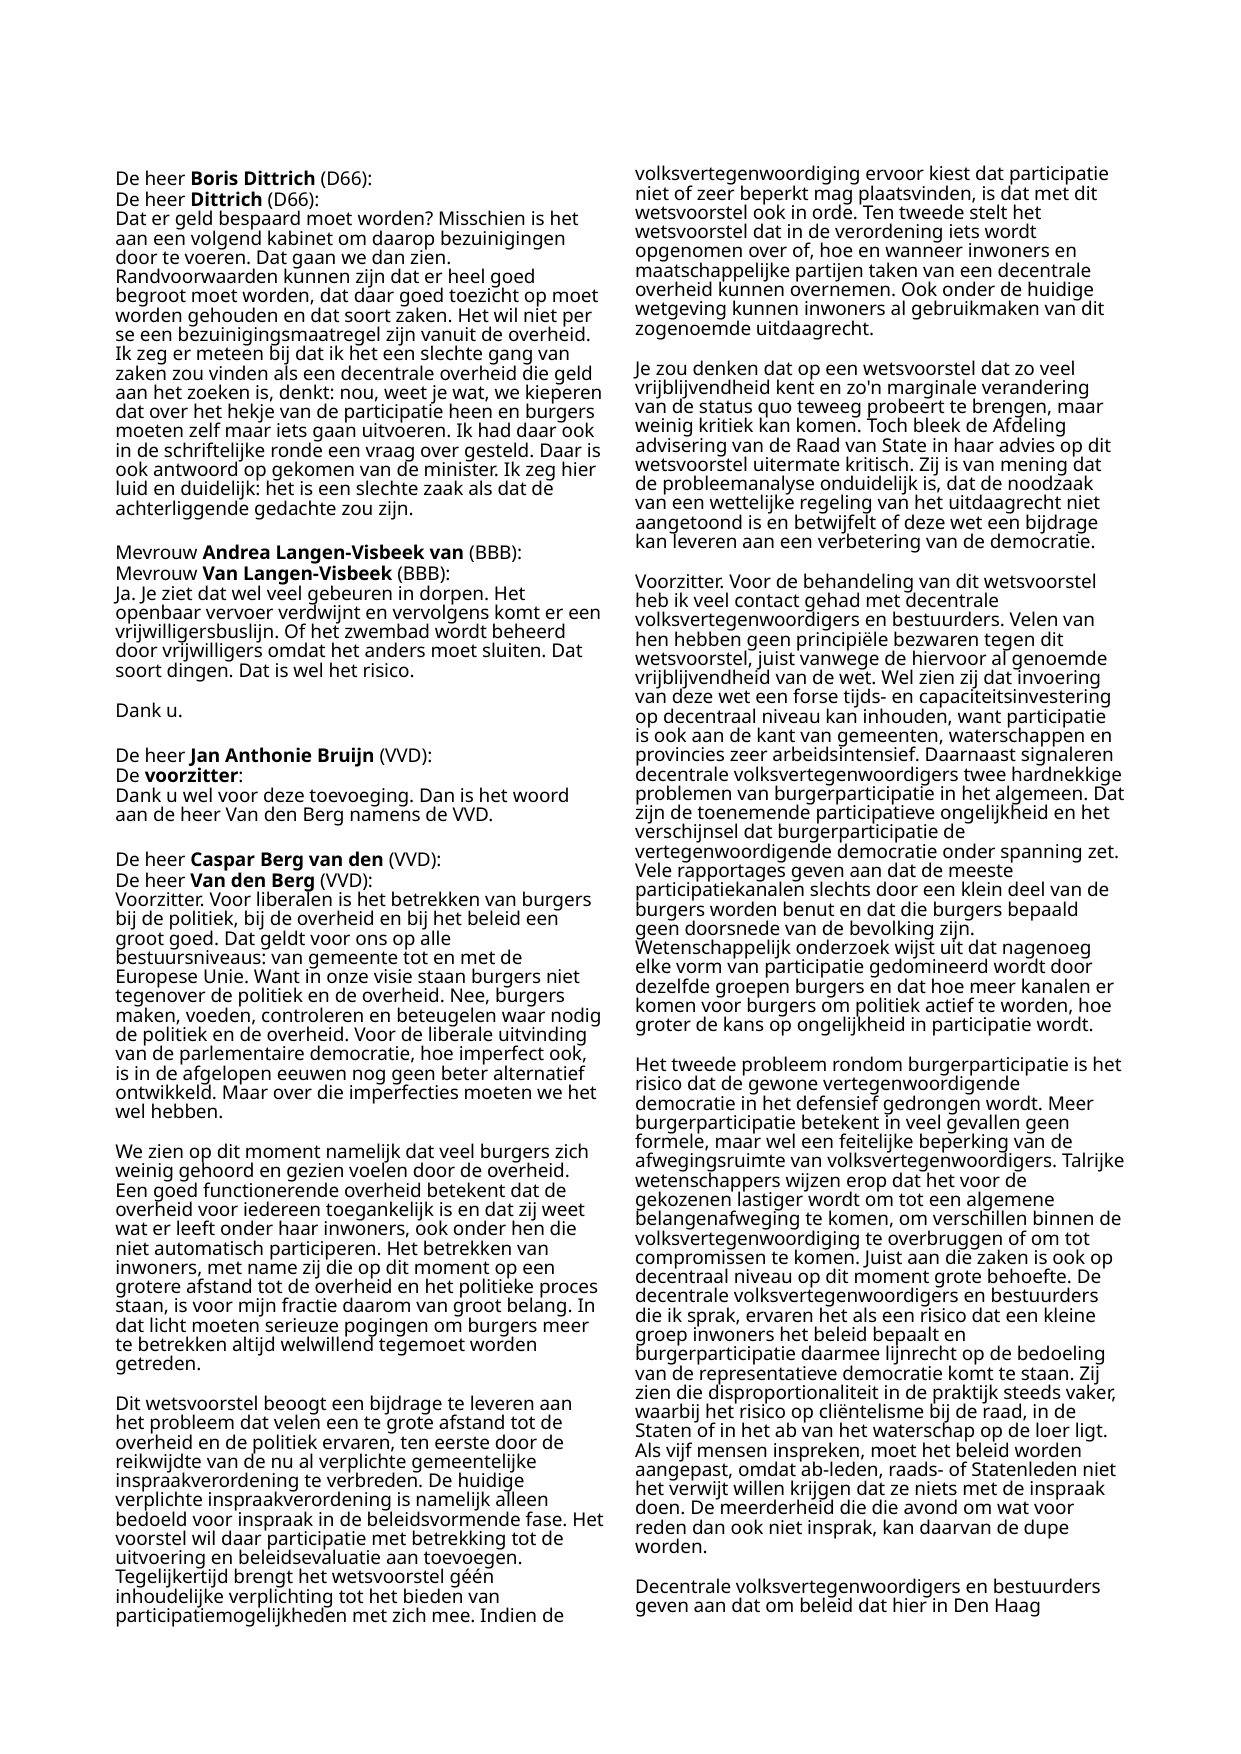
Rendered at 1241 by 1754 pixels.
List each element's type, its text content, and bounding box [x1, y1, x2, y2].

text De heer Boris Dittrich (D66): [115, 165, 605, 191]
text Dit wetsvoorstel beoogt een bijdrage te leveren aan het probleem dat velen een te grote afstand tot de overheid en de politiek ervaren, ten eerste door de reikwijdte van de nu al verplichte gemeentelijke inspraakverordening te verbreden. De huidige verplichte inspraakverordening is namelijk alleen bedoeld voor inspraak in de beleidsvormende fase. Het voorstel wil daar participatie met betrekking tot de uitvoering en beleidsevaluatie aan toevoegen. Tegelijkertijd brengt het wetsvoorstel géén inhoudelijke verplichting tot het bieden van participatiemogelijkheden met zich mee. Indien de [115, 1395, 605, 1626]
text Dat er geld bespaard moet worden? Misschien is het aan een volgend kabinet om daarop bezuinigingen door te voeren. Dat gaan we dan zien. Randvoorwaarden kunnen zijn dat er heel goed begroot moet worden, dat daar goed toezicht op moet worden gehouden en dat soort zaken. Het wil niet per se een bezuinigingsmaatregel zijn vanuit de overheid. Ik zeg er meteen bij dat ik het een slechte gang van zaken zou vinden als een decentrale overheid die geld aan het zoeken is, denkt: nou, weet je wat, we kieperen dat over het hekje van de participatie heen en burgers moeten zelf maar iets gaan uitvoeren. Ik had daar ook in de schriftelijke ronde een vraag over gesteld. Daar is ook antwoord op gekomen van de minister. Ik zeg hier luid en duidelijk: het is een slechte zaak als dat de achterliggende gedachte zou zijn. [115, 210, 605, 519]
text Het tweede probleem rondom burgerparticipatie is het risico dat de gewone vertegenwoordigende democratie in het defensief gedrongen wordt. Meer burgerparticipatie betekent in veel gevallen geen formele, maar wel een feitelijke beperking van de afwegingsruimte van volksvertegenwoordigers. Talrijke wetenschappers wijzen erop dat het voor de gekozenen lastiger wordt om tot een algemene belangenafweging te komen, om verschillen binnen de volksvertegenwoordiging te overbruggen of om tot compromissen te komen. Juist aan die zaken is ook op decentraal niveau op dit moment grote behoefte. De decentrale volksvertegenwoordigers en bestuurders die ik sprak, ervaren het als een risico dat een kleine groep inwoners het beleid bepaalt en burgerparticipatie daarmee lijnrecht op de bedoeling van de representatieve democratie komt te staan. Zij zien die disproportionaliteit in de praktijk steeds vaker, waarbij het risico op cliëntelisme bij de raad, in de Staten of in het ab van het waterschap op de loer ligt. Als vijf mensen inspreken, moet het beleid worden aangepast, omdat ab-leden, raads- of Statenleden niet het verwijt willen krijgen dat ze niets met de inspraak doen. De meerderheid die die avond om wat voor reden dan ook niet insprak, kan daarvan de dupe worden. [635, 1056, 1125, 1557]
text Dank u wel voor deze toevoeging. Dan is het woord aan de heer Van den Berg namens de VVD. [115, 787, 605, 825]
text Mevrouw Andrea Langen-Visbeek van (BBB): [115, 539, 605, 565]
text Dank u. [115, 702, 605, 721]
text Je zou denken dat op een wetsvoorstel dat zo veel vrijblijvendheid kent en zo'n marginale verandering van de status quo teweeg probeert te brengen, maar weinig kritiek kan komen. Toch bleek de Afdeling advisering van de Raad van State in haar advies op dit wetsvoorstel uitermate kritisch. Zij is van mening dat de probleemanalyse onduidelijk is, dat de noodzaak van een wettelijke regeling van het uitdaagrecht niet aangetoond is en betwijfelt of deze wet een bijdrage kan leveren aan een verbetering van de democratie. [635, 359, 1125, 552]
text De heer Jan Anthonie Bruijn (VVD): [115, 742, 605, 767]
text Voorzitter. Voor liberalen is het betrekken van burgers bij de politiek, bij de overheid en bij het beleid een groot goed. Dat geldt voor ons op alle bestuursniveaus: van gemeente tot en met de Europese Unie. Want in onze visie staan burgers niet tegenover de politiek en de overheid. Nee, burgers maken, voeden, controleren en beteugelen waar nodig de politiek en de overheid. Voor de liberale uitvinding van de parlementaire democratie, hoe imperfect ook, is in de afgelopen eeuwen nog geen beter alternatief ontwikkeld. Maar over die imperfecties moeten we het wel hebben. [115, 891, 605, 1122]
text Voorzitter. Voor de behandeling van dit wetsvoorstel heb ik veel contact gehad met decentrale volksvertegenwoordigers en bestuurders. Velen van hen hebben geen principiële bezwaren tegen dit wetsvoorstel, juist vanwege de hiervoor al genoemde vrijblijvendheid van de wet. Wel zien zij dat invoering van deze wet een forse tijds- en capaciteitsinvestering op decentraal niveau kan inhouden, want participatie is ook aan de kant van gemeenten, waterschappen en provincies zeer arbeidsintensief. Daarnaast signaleren decentrale volksvertegenwoordigers twee hardnekkige problemen van burgerparticipatie in het algemeen. Dat zijn de toenemende participatieve ongelijkheid en het verschijnsel dat burgerparticipatie de vertegenwoordigende democratie onder spanning zet. Vele rapportages geven aan dat de meeste participatiekanalen slechts door een klein deel van de burgers worden benut en dat die burgers bepaald geen doorsnede van de bevolking zijn. Wetenschappelijk onderzoek wijst uit dat nagenoeg elke vorm van participatie gedomineerd wordt door dezelfde groepen burgers en dat hoe meer kanalen er komen voor burgers om politiek actief te worden, hoe groter de kans op ongelijkheid in participatie wordt. [635, 573, 1125, 1035]
text Decentrale volksvertegenwoordigers en bestuurders geven aan dat om beleid dat hier in Den Haag [635, 1578, 1125, 1616]
text We zien op dit moment namelijk dat veel burgers zich weinig gehoord en gezien voelen door de overheid. Een goed functionerende overheid betekent dat de overheid voor iedereen toegankelijk is en dat zij weet wat er leeft onder haar inwoners, ook onder hen die niet automatisch participeren. Het betrekken van inwoners, met name zij die op dit moment op een grotere afstand tot de overheid en het politieke proces staan, is voor mijn fractie daarom van groot belang. In dat licht moeten serieuze pogingen om burgers meer te betrekken altijd welwillend tegemoet worden getreden. [115, 1143, 605, 1374]
text De heer Van den Berg (VVD): [115, 872, 605, 891]
text De voorzitter: [115, 767, 605, 787]
text De heer Dittrich (D66): [115, 191, 605, 210]
text Ja. Je ziet dat wel veel gebeuren in dorpen. Het openbaar vervoer verdwijnt en vervolgens komt er een vrijwilligersbuslijn. Of het zwembad wordt beheerd door vrijwilligers omdat het anders moet sluiten. Dat soort dingen. Dat is wel het risico. [115, 584, 605, 681]
text Mevrouw Van Langen-Visbeek (BBB): [115, 565, 605, 584]
text De heer Caspar Berg van den (VVD): [115, 846, 605, 872]
text volksvertegenwoordiging ervoor kiest dat participatie niet of zeer beperkt mag plaatsvinden, is dat met dit wetsvoorstel ook in orde. Ten tweede stelt het wetsvoorstel dat in de verordening iets wordt opgenomen over of, hoe en wanneer inwoners en maatschappelijke partijen taken van een decentrale overheid kunnen overnemen. Ook onder de huidige wetgeving kunnen inwoners al gebruikmaken van dit zogenoemde uitdaagrecht. [635, 165, 1125, 339]
